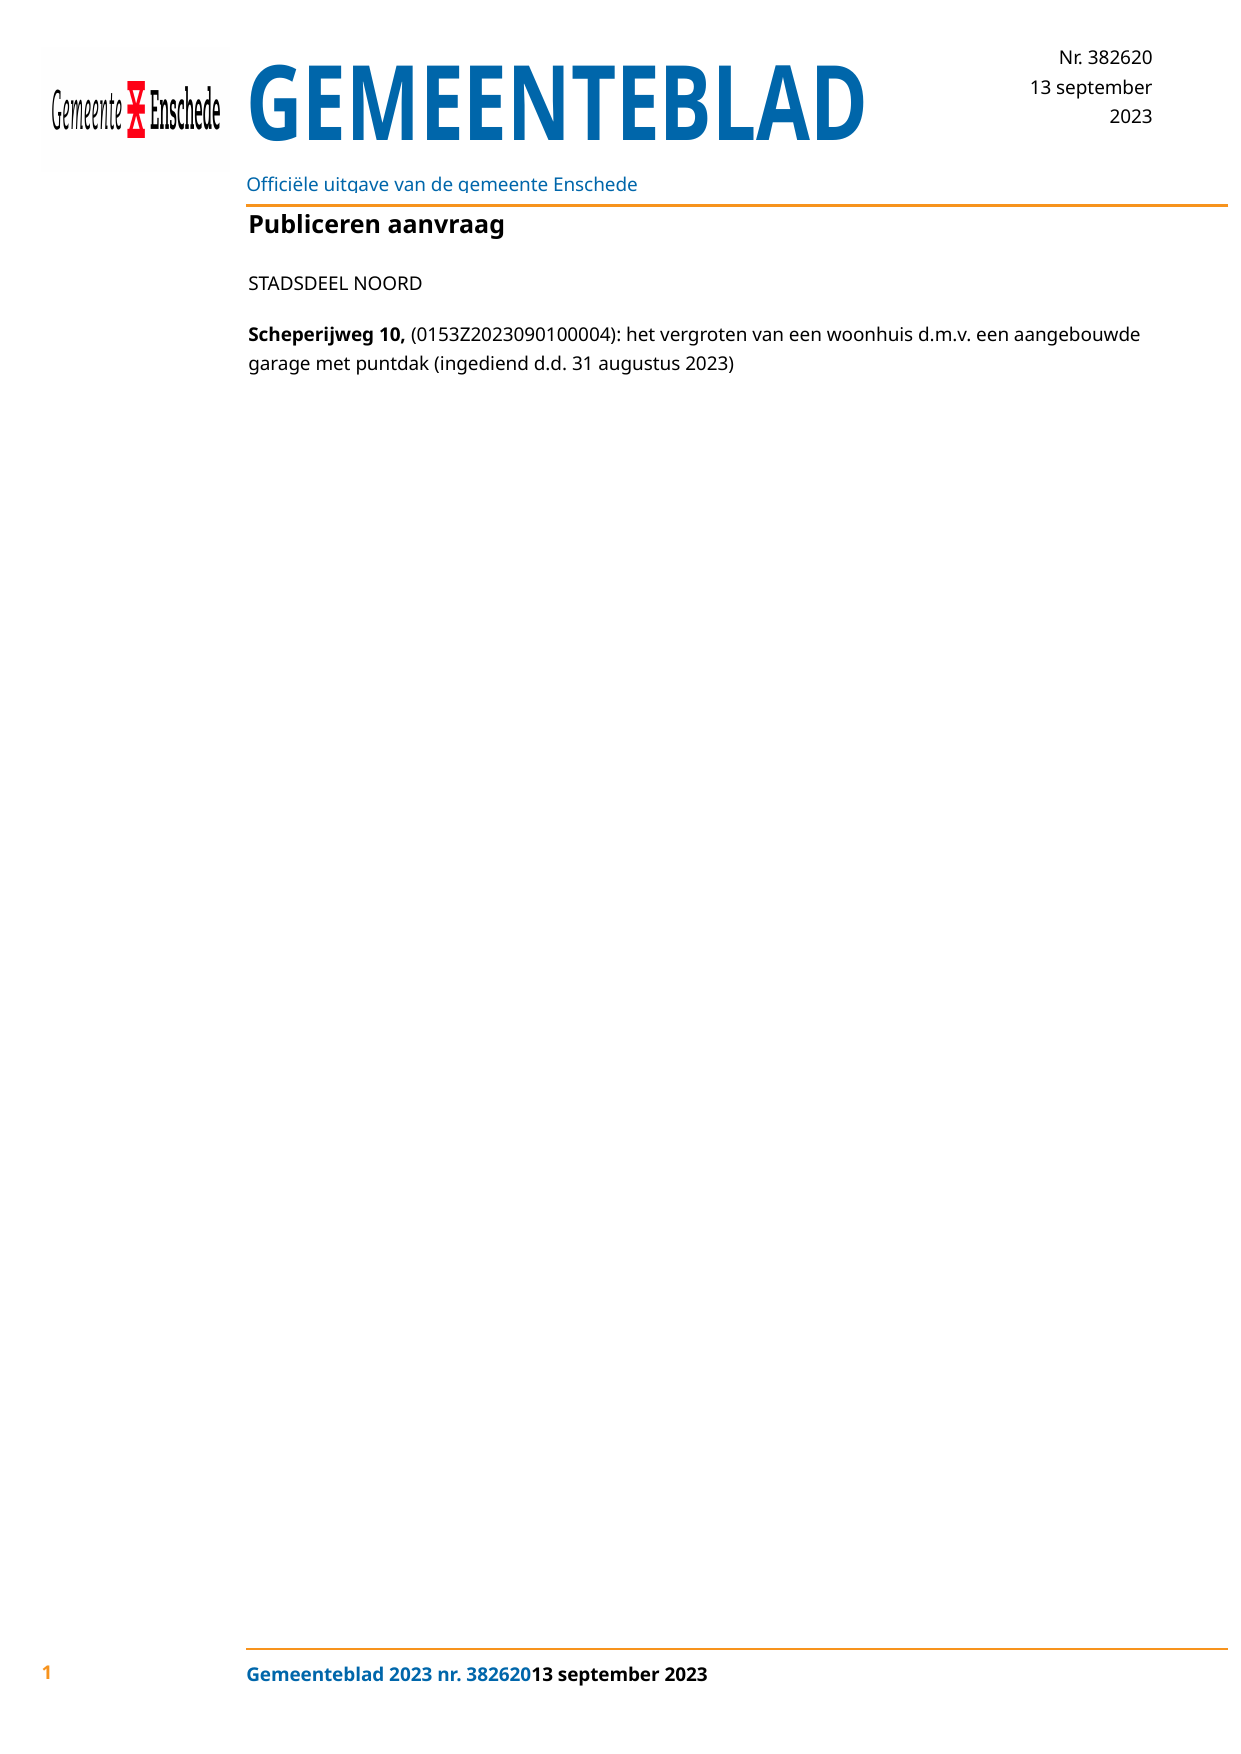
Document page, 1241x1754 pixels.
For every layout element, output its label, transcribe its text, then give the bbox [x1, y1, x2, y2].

picture [41, 47, 231, 172]
text STADSDEEL NOORD [248, 270, 1152, 296]
text Publiceren aanvraag [248, 207, 1152, 241]
text Scheperijweg 10, (0153Z2023090100004): het vergroten van een woonhuis d.m.v. een aangebouwde garage met puntdak (ingediend d.d. 31 augustus 2023) [248, 321, 1152, 376]
